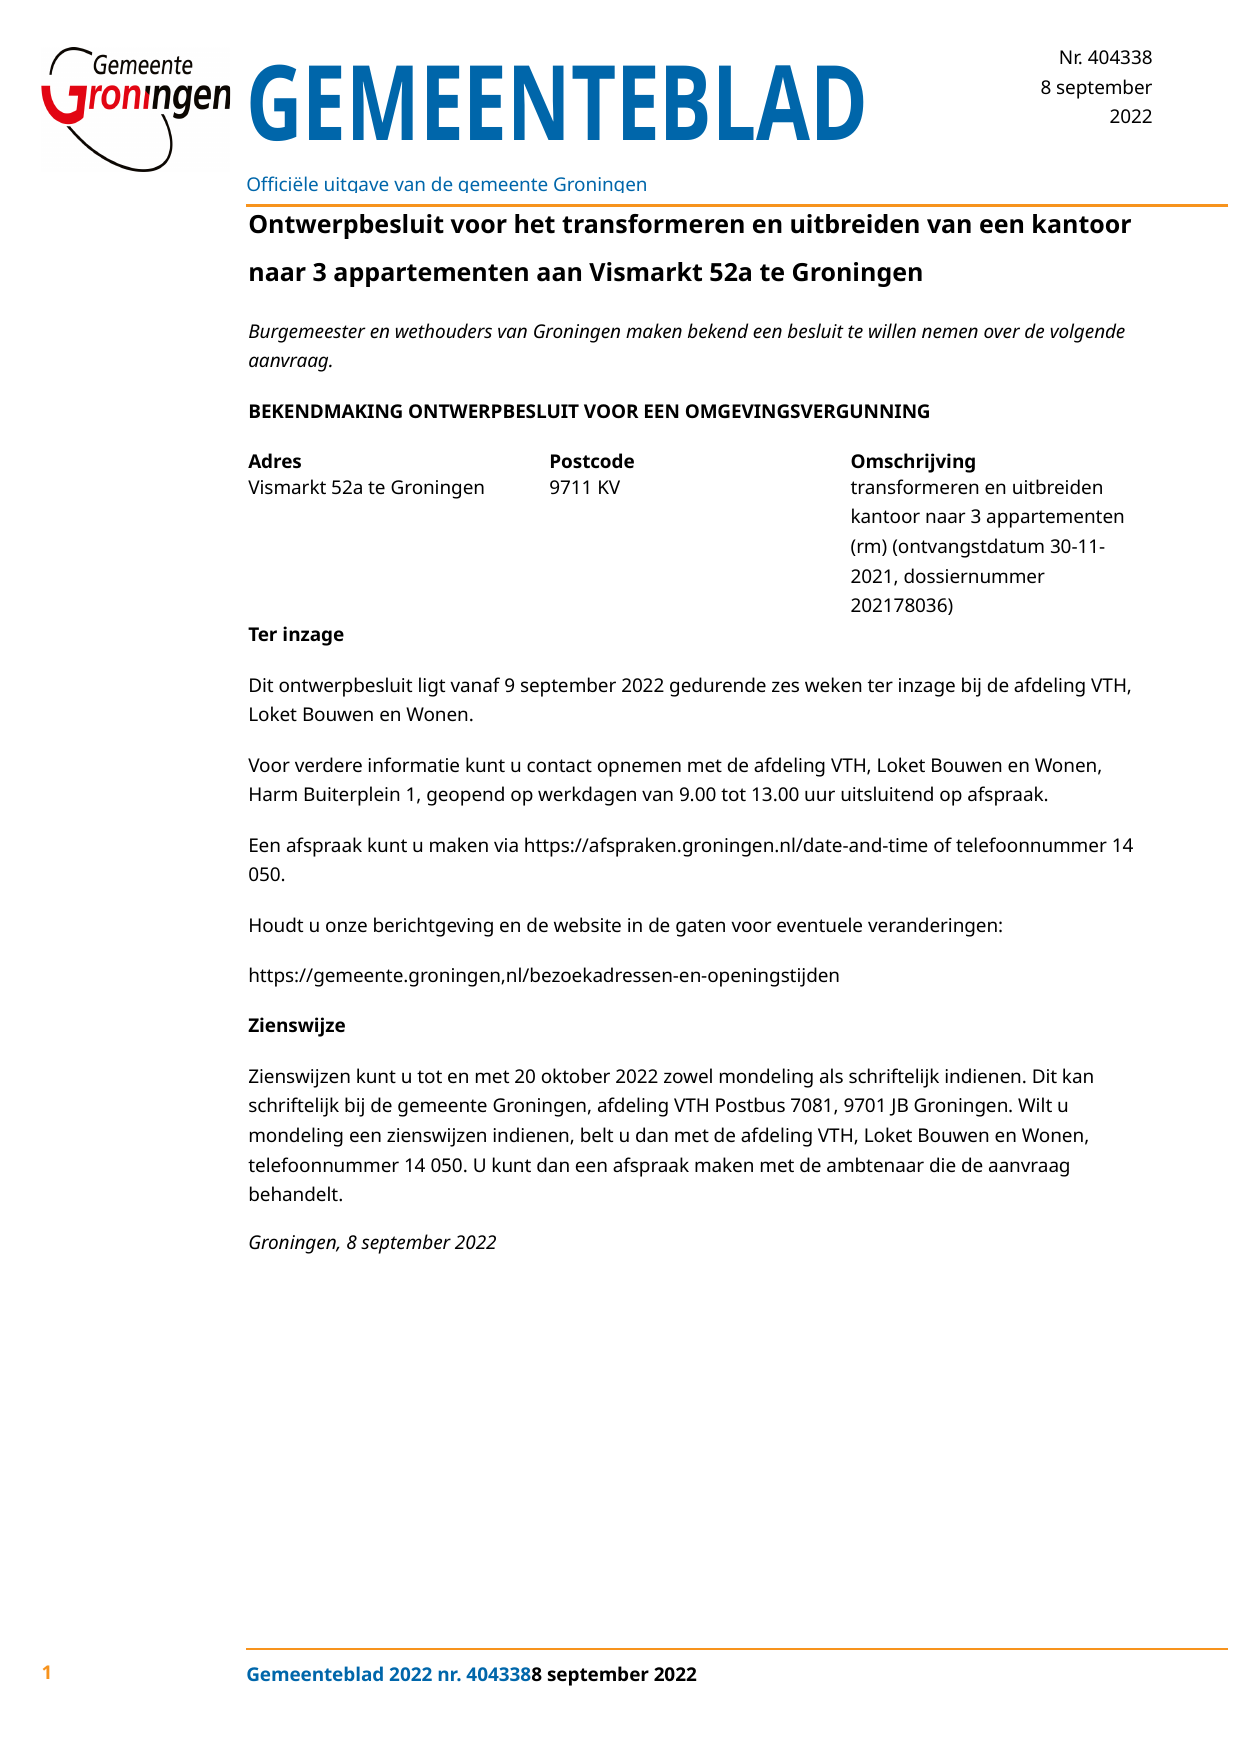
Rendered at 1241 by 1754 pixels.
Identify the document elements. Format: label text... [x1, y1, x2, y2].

text BEKENDMAKING ONTWERPBESLUIT VOOR EEN OMGEVINGSVERGUNNING [248, 398, 1152, 424]
text Zienswijze [248, 1013, 1152, 1038]
table_cell transformeren en uitbreiden kantoor naar 3 appartementen (rm) (ontvangstdatum 30-11-2021, dossiernummer 202178036) [850, 474, 1152, 618]
table_header Omschrijving [850, 449, 1152, 474]
text Voor verdere informatie kunt u contact opnemen met de afdeling VTH, Loket Bouwen en Wonen, Harm Buiterplein 1, geopend op werkdagen van 9.00 tot 13.00 uur uitsluitend op afspraak. [248, 752, 1152, 807]
table_cell 9711 KV [549, 474, 850, 618]
text Zienswijzen kunt u tot en met 20 oktober 2022 zowel mondeling als schriftelijk indienen. Dit kan schriftelijk bij de gemeente Groningen, afdeling VTH Postbus 7081, 9701 JB Groningen. Wilt u mondeling een zienswijzen indienen, belt u dan met de afdeling VTH, Loket Bouwen en Wonen, telefoonnummer 14 050. U kunt dan een afspraak maken met de ambtenaar die de aanvraag behandelt. [248, 1063, 1152, 1207]
picture [41, 47, 231, 172]
text Ontwerpbesluit voor het transformeren en uitbreiden van een kantoor naar 3 appartementen aan Vismarkt 52a te Groningen [248, 207, 1152, 288]
text Groningen, 8 september 2022 [248, 1229, 1152, 1255]
text Een afspraak kunt u maken via https://afspraken.groningen.nl/date-and-time of telefoonnummer 14 050. [248, 832, 1152, 887]
text Burgemeester en wethouders van Groningen maken bekend een besluit te willen nemen over de volgende aanvraag. [248, 318, 1152, 373]
table_cell Vismarkt 52a te Groningen [248, 474, 549, 618]
text Dit ontwerpbesluit ligt vanaf 9 september 2022 gedurende zes weken ter inzage bij de afdeling VTH, Loket Bouwen en Wonen. [248, 672, 1152, 727]
text https://gemeente.groningen,nl/bezoekadressen-en-openingstijden [248, 962, 1152, 988]
text Ter inzage [248, 621, 1152, 647]
text Houdt u onze berichtgeving en de website in de gaten voor eventuele veranderingen: [248, 912, 1152, 938]
table_header Postcode [549, 449, 850, 474]
table_header Adres [248, 449, 549, 474]
